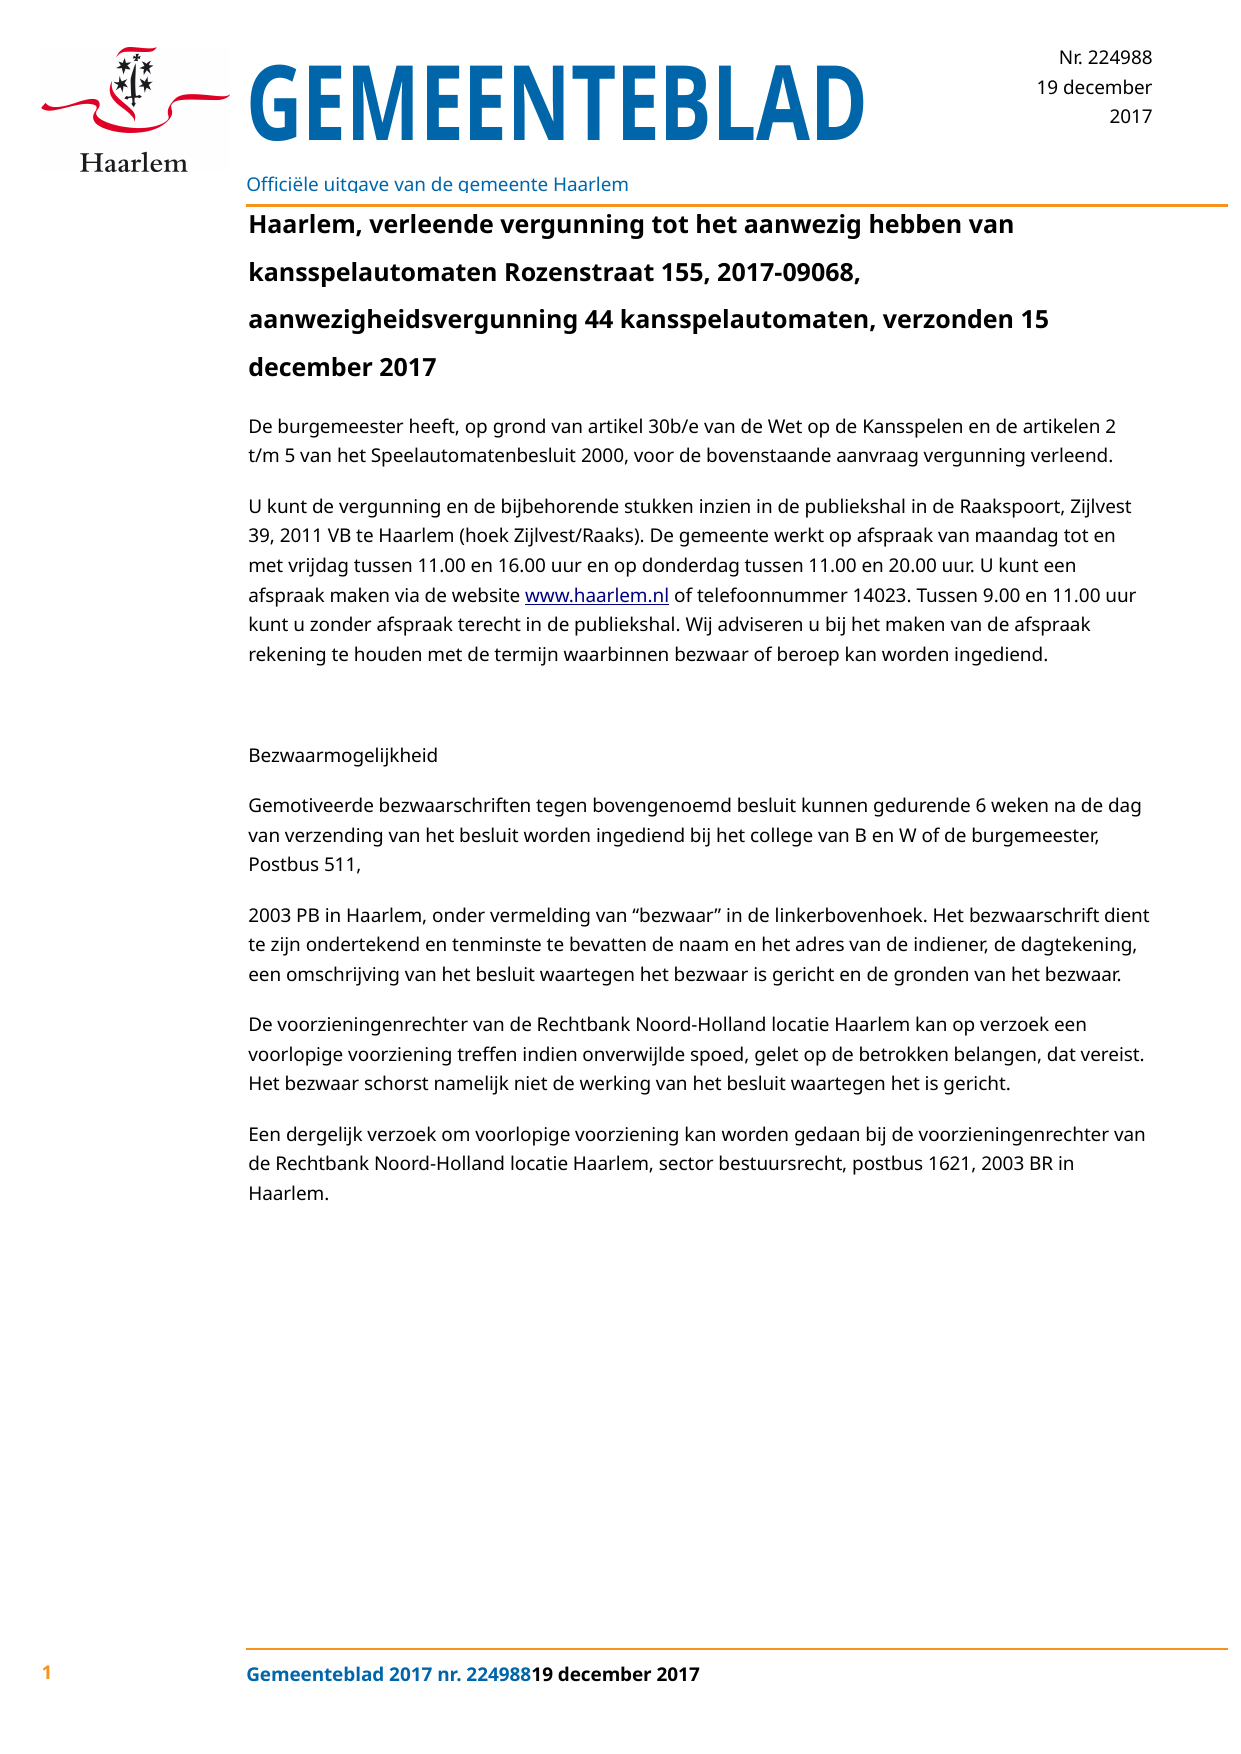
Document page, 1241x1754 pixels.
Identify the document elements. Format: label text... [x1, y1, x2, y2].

picture [41, 47, 231, 172]
text Haarlem, verleende vergunning tot het aanwezig hebben van kansspelautomaten Rozenstraat 155, 2017-09068, aanwezigheidsvergunning 44 kansspelautomaten, verzonden 15 december 2017 [248, 207, 1152, 384]
text De burgemeester heeft, op grond van artikel 30b/e van de Wet op de Kansspelen en de artikelen 2 t/m 5 van het Speelautomatenbesluit 2000, voor de bovenstaande aanvraag vergunning verleend. [248, 413, 1152, 468]
text U kunt de vergunning en de bijbehorende stukken inzien in de publiekshal in de Raakspoort, Zijlvest 39, 2011 VB te Haarlem (hoek Zijlvest/Raaks). De gemeente werkt op afspraak van maandag tot en met vrijdag tussen 11.00 en 16.00 uur en op donderdag tussen 11.00 en 20.00 uur. U kunt een afspraak maken via de website www.haarlem.nl of telefoonnummer 14023. Tussen 9.00 en 11.00 uur kunt u zonder afspraak terecht in de publiekshal. Wij adviseren u bij het maken van de afspraak rekening te houden met de termijn waarbinnen bezwaar of beroep kan worden ingediend. [248, 493, 1152, 667]
text Gemotiveerde bezwaarschriften tegen bovengenoemd besluit kunnen gedurende 6 weken na de dag van verzending van het besluit worden ingediend bij het college van B en W of de burgemeester, Postbus 511, [248, 792, 1152, 877]
text De voorzieningenrechter van de Rechtbank Noord-Holland locatie Haarlem kan op verzoek een voorlopige voorziening treffen indien onverwijlde spoed, gelet op de betrokken belangen, dat vereist. Het bezwaar schorst namelijk niet de werking van het besluit waartegen het is gericht. [248, 1011, 1152, 1096]
text 2003 PB in Haarlem, onder vermelding van “bezwaar” in de linkerbovenhoek. Het bezwaarschrift dient te zijn ondertekend en tenminste te bevatten de naam en het adres van de indiener, de dagtekening, een omschrijving van het besluit waartegen het bezwaar is gericht en de gronden van het bezwaar. [248, 902, 1152, 987]
text Een dergelijk verzoek om voorlopige voorziening kan worden gedaan bij de voorzieningenrechter van de Rechtbank Noord-Holland locatie Haarlem, sector bestuursrecht, postbus 1621, 2003 BR in Haarlem. [248, 1121, 1152, 1206]
text Bezwaarmogelijkheid [248, 742, 1152, 768]
